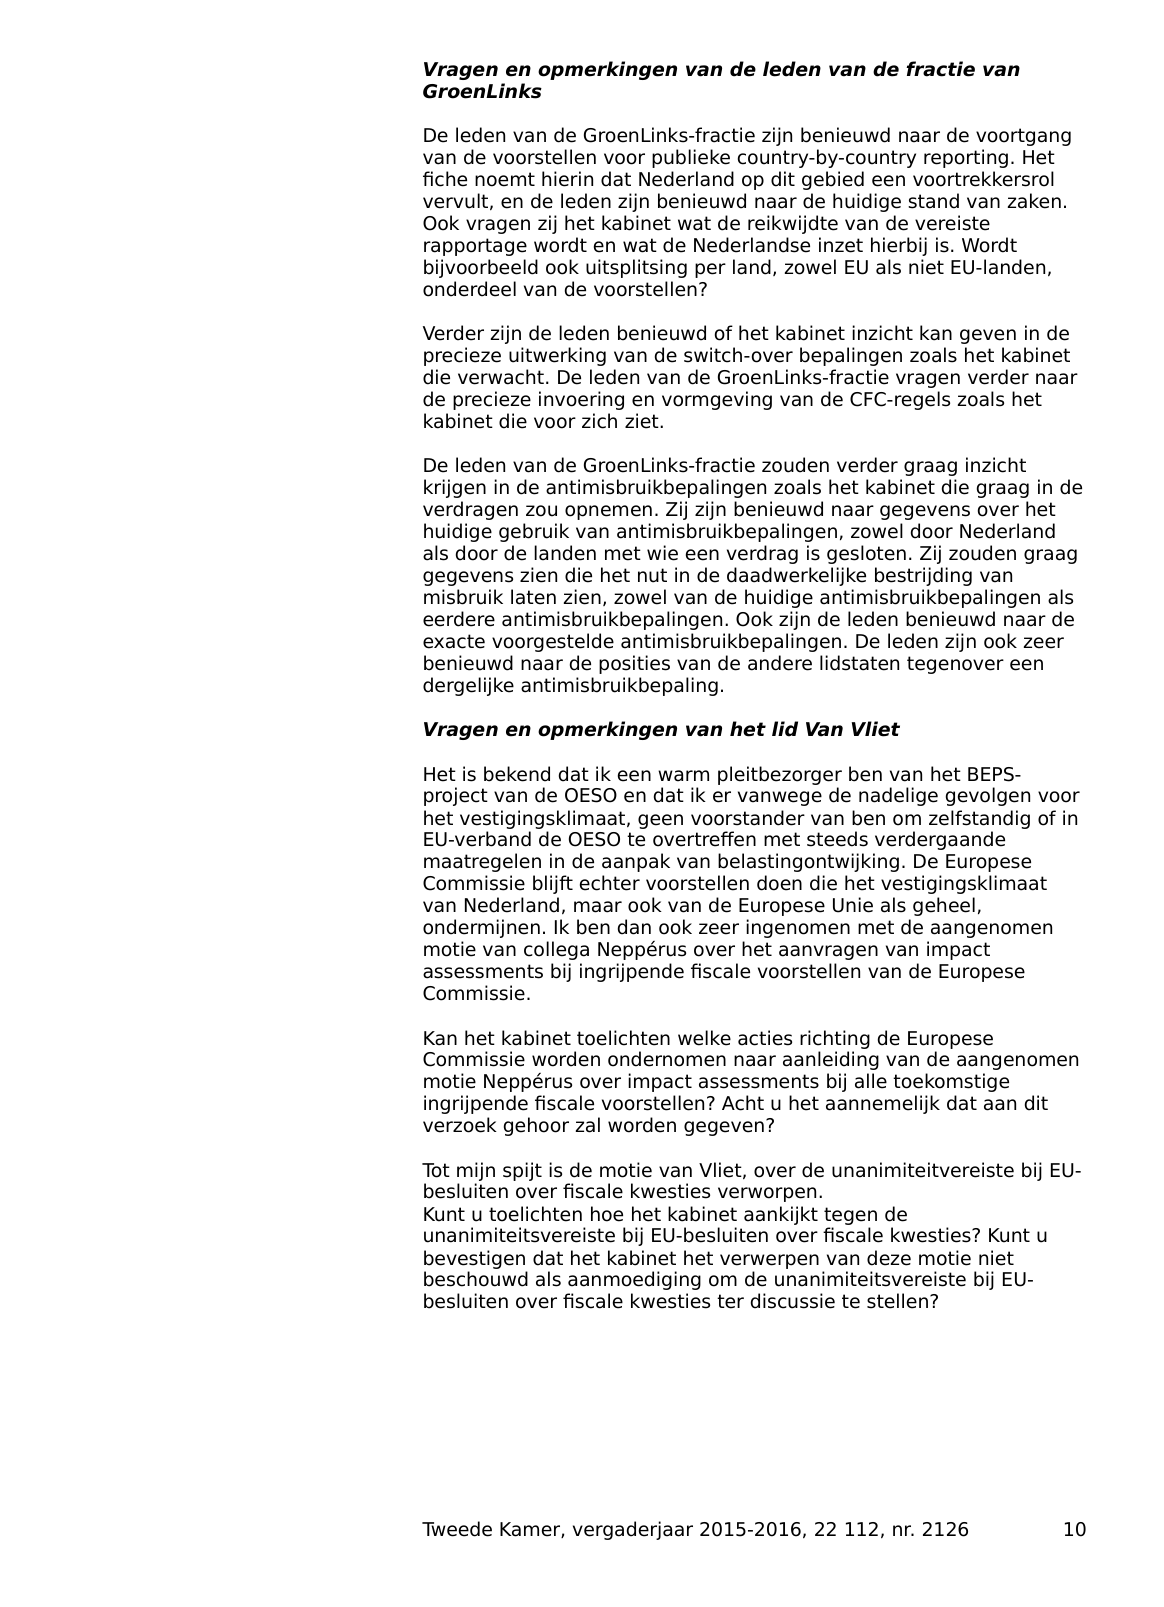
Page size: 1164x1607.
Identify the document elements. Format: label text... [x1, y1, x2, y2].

text Verder zijn de leden benieuwd of het kabinet inzicht kan geven in de precieze uitwerking van de switch-over bepalingen zoals het kabinet die verwacht. De leden van de GroenLinks-fractie vragen verder naar de precieze invoering en vormgeving van de CFC-regels zoals het kabinet die voor zich ziet. [422, 323, 1087, 433]
text De leden van de GroenLinks-fractie zijn benieuwd naar de voortgang van de voorstellen voor publieke country-by-country reporting. Het fiche noemt hierin dat Nederland op dit gebied een voortrekkersrol vervult, en de leden zijn benieuwd naar de huidige stand van zaken. Ook vragen zij het kabinet wat de reikwijdte van de vereiste rapportage wordt en wat de Nederlandse inzet hierbij is. Wordt bijvoorbeeld ook uitsplitsing per land, zowel EU als niet EU-landen, onderdeel van de voorstellen? [422, 125, 1087, 301]
text Kunt u toelichten hoe het kabinet aankijkt tegen de unanimiteitsvereiste bij EU-besluiten over fiscale kwesties? Kunt u bevestigen dat het kabinet het verwerpen van deze motie niet beschouwd als aanmoediging om de unanimiteitsvereiste bij EU-besluiten over fiscale kwesties ter discussie te stellen? [422, 1203, 1087, 1313]
text Het is bekend dat ik een warm pleitbezorger ben van het BEPS-project van de OESO en dat ik er vanwege de nadelige gevolgen voor het vestigingsklimaat, geen voorstander van ben om zelfstandig of in EU-verband de OESO te overtreffen met steeds verdergaande maatregelen in de aanpak van belastingontwijking. De Europese Commissie blijft echter voorstellen doen die het vestigingsklimaat van Nederland, maar ook van de Europese Unie als geheel, ondermijnen. Ik ben dan ook zeer ingenomen met de aangenomen motie van collega Neppérus over het aanvragen van impact assessments bij ingrijpende fiscale voorstellen van de Europese Commissie. [422, 763, 1087, 1005]
text Kan het kabinet toelichten welke acties richting de Europese Commissie worden ondernomen naar aanleiding van de aangenomen motie Neppérus over impact assessments bij alle toekomstige ingrijpende fiscale voorstellen? Acht u het aannemelijk dat aan dit verzoek gehoor zal worden gegeven? [422, 1027, 1087, 1137]
text De leden van de GroenLinks-fractie zouden verder graag inzicht krijgen in de antimisbruikbepalingen zoals het kabinet die graag in de verdragen zou opnemen. Zij zijn benieuwd naar gegevens over het huidige gebruik van antimisbruikbepalingen, zowel door Nederland als door de landen met wie een verdrag is gesloten. Zij zouden graag gegevens zien die het nut in de daadwerkelijke bestrijding van misbruik laten zien, zowel van de huidige antimisbruikbepalingen als eerdere antimisbruikbepalingen. Ook zijn de leden benieuwd naar de exacte voorgestelde antimisbruikbepalingen. De leden zijn ook zeer benieuwd naar de posities van de andere lidstaten tegenover een dergelijke antimisbruikbepaling. [422, 455, 1087, 697]
subtitle Vragen en opmerkingen van de leden van de fractie van GroenLinks [422, 59, 1087, 103]
subtitle Vragen en opmerkingen van het lid Van Vliet [422, 719, 1087, 741]
text Tot mijn spijt is de motie van Vliet, over de unanimiteitvereiste bij EU-besluiten over fiscale kwesties verworpen. [422, 1159, 1087, 1203]
